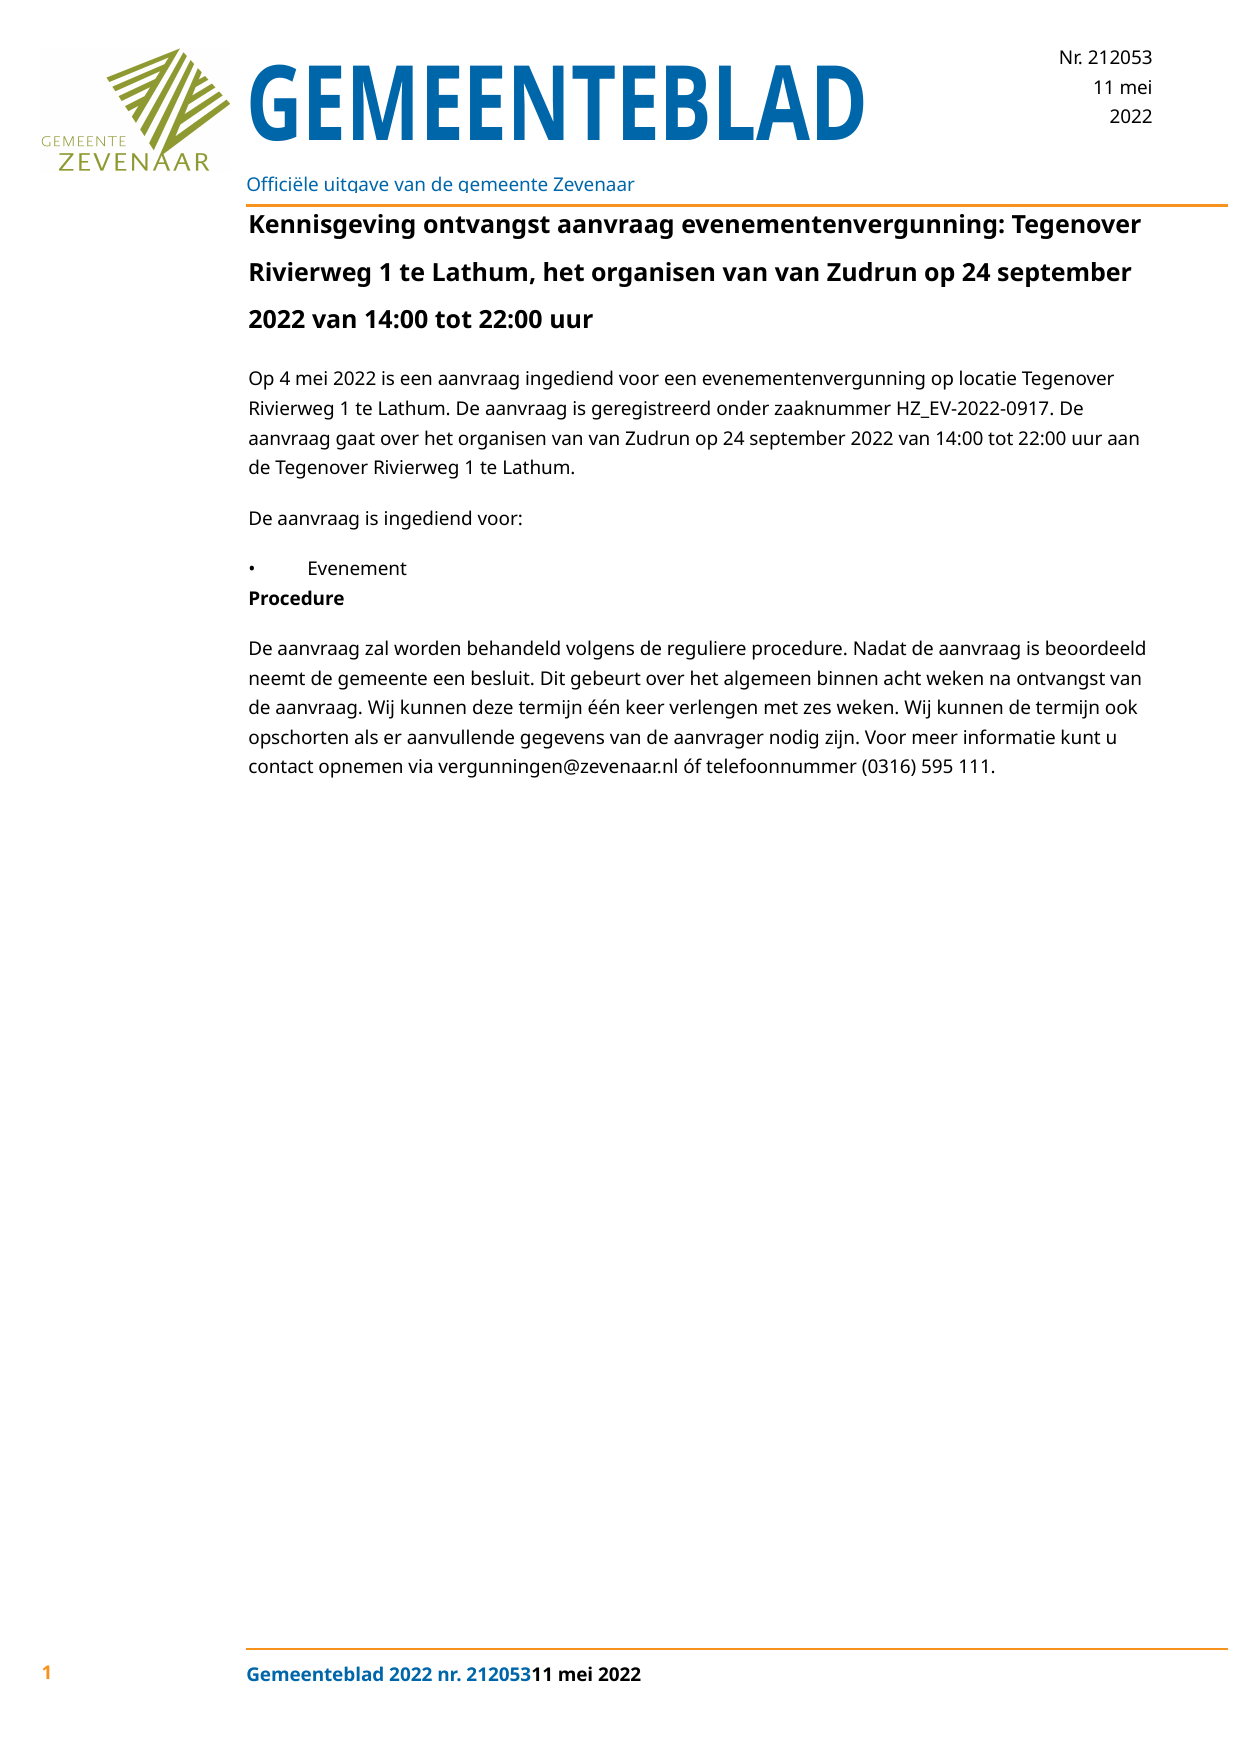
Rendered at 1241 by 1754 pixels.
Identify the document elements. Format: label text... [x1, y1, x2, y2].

list Evenement [248, 555, 1152, 581]
text Op 4 mei 2022 is een aanvraag ingediend voor een evenementenvergunning op locatie Tegenover Rivierweg 1 te Lathum. De aanvraag is geregistreerd onder zaaknummer HZ_EV-2022-0917. De aanvraag gaat over het organisen van van Zudrun op 24 september 2022 van 14:00 tot 22:00 uur aan de Tegenover Rivierweg 1 te Lathum. [248, 366, 1152, 480]
text Kennisgeving ontvangst aanvraag evenementenvergunning: Tegenover Rivierweg 1 te Lathum, het organisen van van Zudrun op 24 september 2022 van 14:00 tot 22:00 uur [248, 207, 1152, 336]
picture [41, 47, 231, 172]
text De aanvraag zal worden behandeld volgens de reguliere procedure. Nadat de aanvraag is beoordeeld neemt de gemeente een besluit. Dit gebeurt over het algemeen binnen acht weken na ontvangst van de aanvraag. Wij kunnen deze termijn één keer verlengen met zes weken. Wij kunnen de termijn ook opschorten als er aanvullende gegevens van de aanvrager nodig zijn. Voor meer informatie kunt u contact opnemen via vergunningen@zevenaar.nl óf telefoonnummer (0316) 595 111. [248, 635, 1152, 779]
text De aanvraag is ingediend voor: [248, 505, 1152, 530]
text Procedure [248, 585, 1152, 610]
